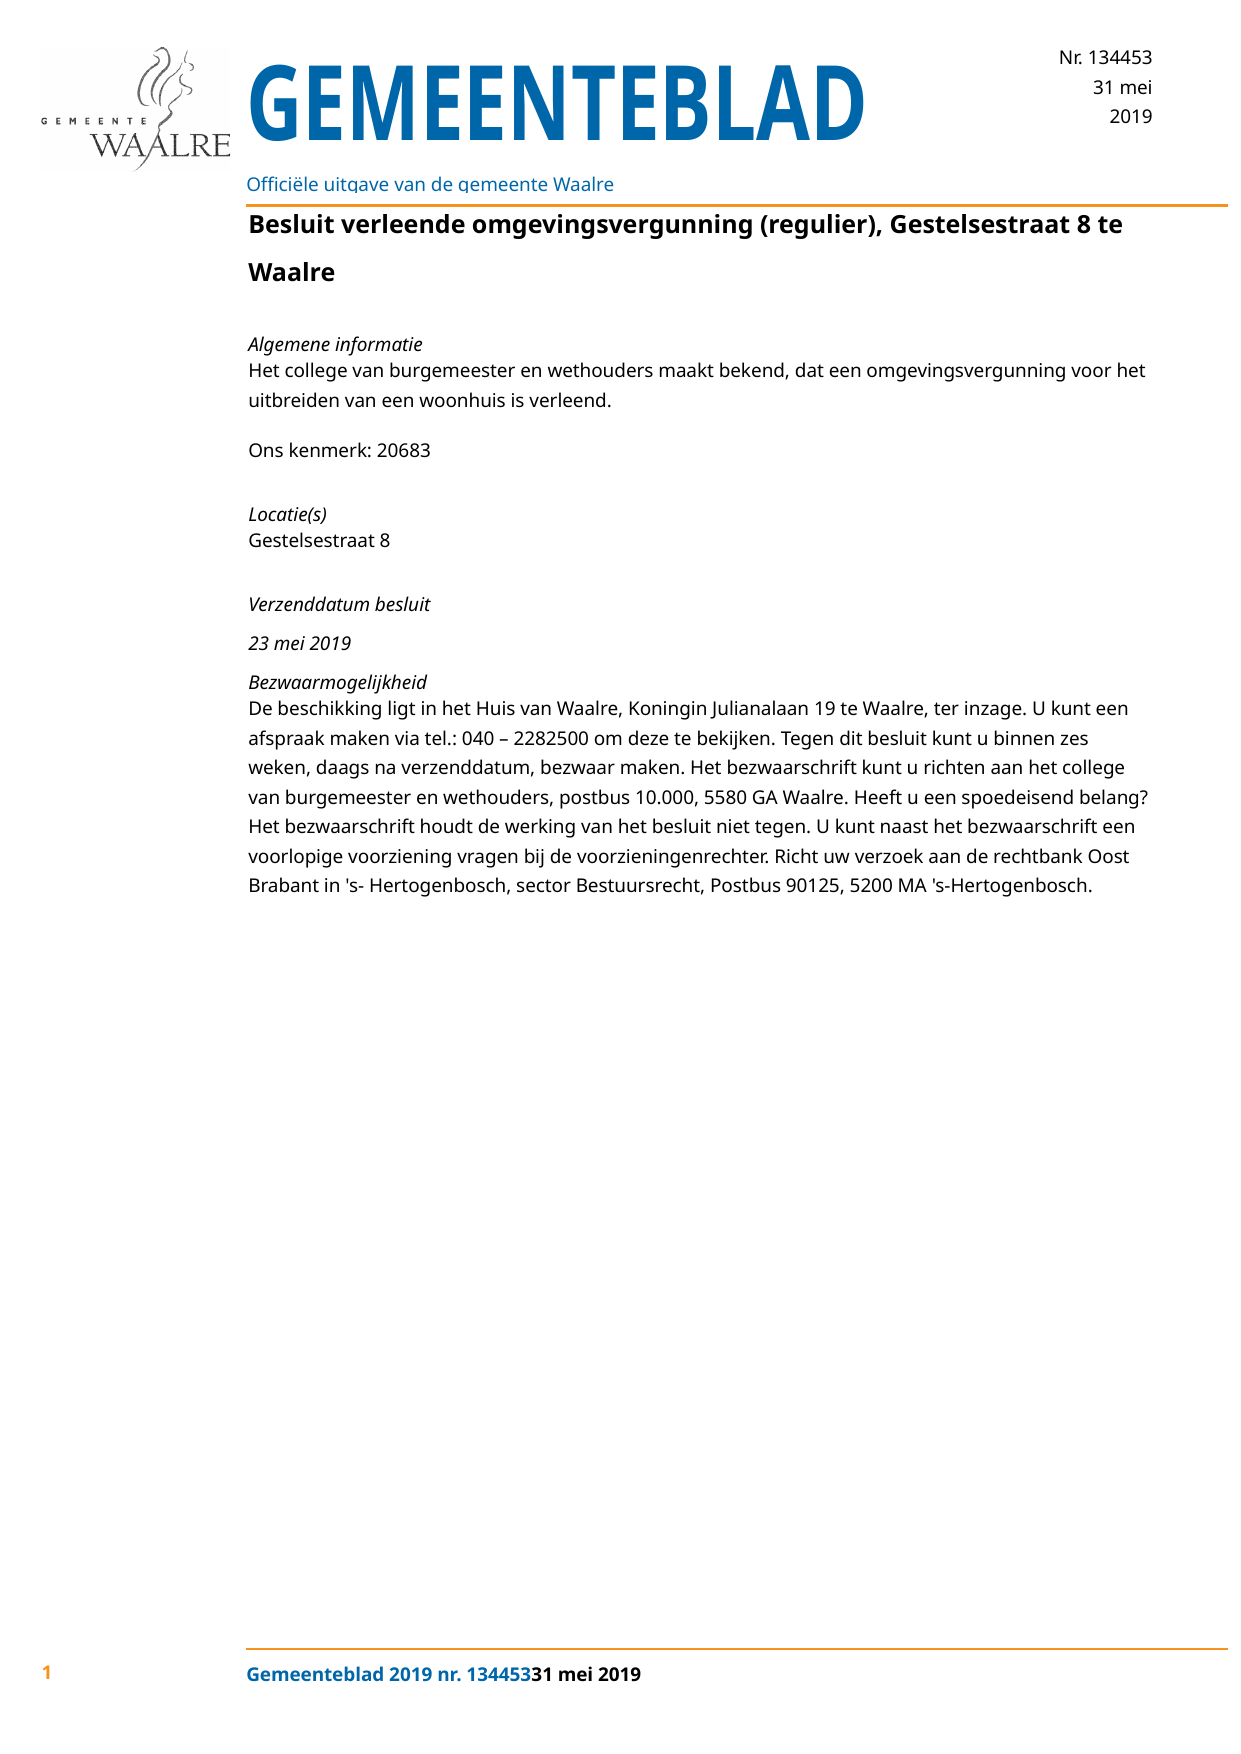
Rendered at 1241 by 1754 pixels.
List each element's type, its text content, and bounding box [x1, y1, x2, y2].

text 23 mei 2019 [248, 630, 1152, 656]
text Verzenddatum besluit [248, 591, 1152, 617]
text Gestelsestraat 8 [248, 527, 1152, 553]
text Ons kenmerk: 20683 [248, 437, 1152, 463]
picture [41, 47, 231, 172]
text De beschikking ligt in het Huis van Waalre, Koningin Julianalaan 19 te Waalre, ter inzage. U kunt een afspraak maken via tel.: 040 – 2282500 om deze te bekijken. Tegen dit besluit kunt u binnen zes weken, daags na verzenddatum, bezwaar maken. Het bezwaarschrift kunt u richten aan het college van burgemeester en wethouders, postbus 10.000, 5580 GA Waalre. Heeft u een spoedeisend belang? Het bezwaarschrift houdt de werking van het besluit niet tegen. U kunt naast het bezwaarschrift een voorlopige voorziening vragen bij de voorzieningenrechter. Richt uw verzoek aan de rechtbank Oost Brabant in 's- Hertogenbosch, sector Bestuursrecht, Postbus 90125, 5200 MA 's-Hertogenbosch. [248, 695, 1152, 898]
text Algemene informatie [248, 331, 1152, 357]
text Bezwaarmogelijkheid [248, 669, 1152, 695]
text Besluit verleende omgevingsvergunning (regulier), Gestelsestraat 8 te Waalre [248, 207, 1152, 288]
text Locatie(s) [248, 501, 1152, 527]
text Het college van burgemeester en wethouders maakt bekend, dat een omgevingsvergunning voor het uitbreiden van een woonhuis is verleend. [248, 357, 1152, 412]
